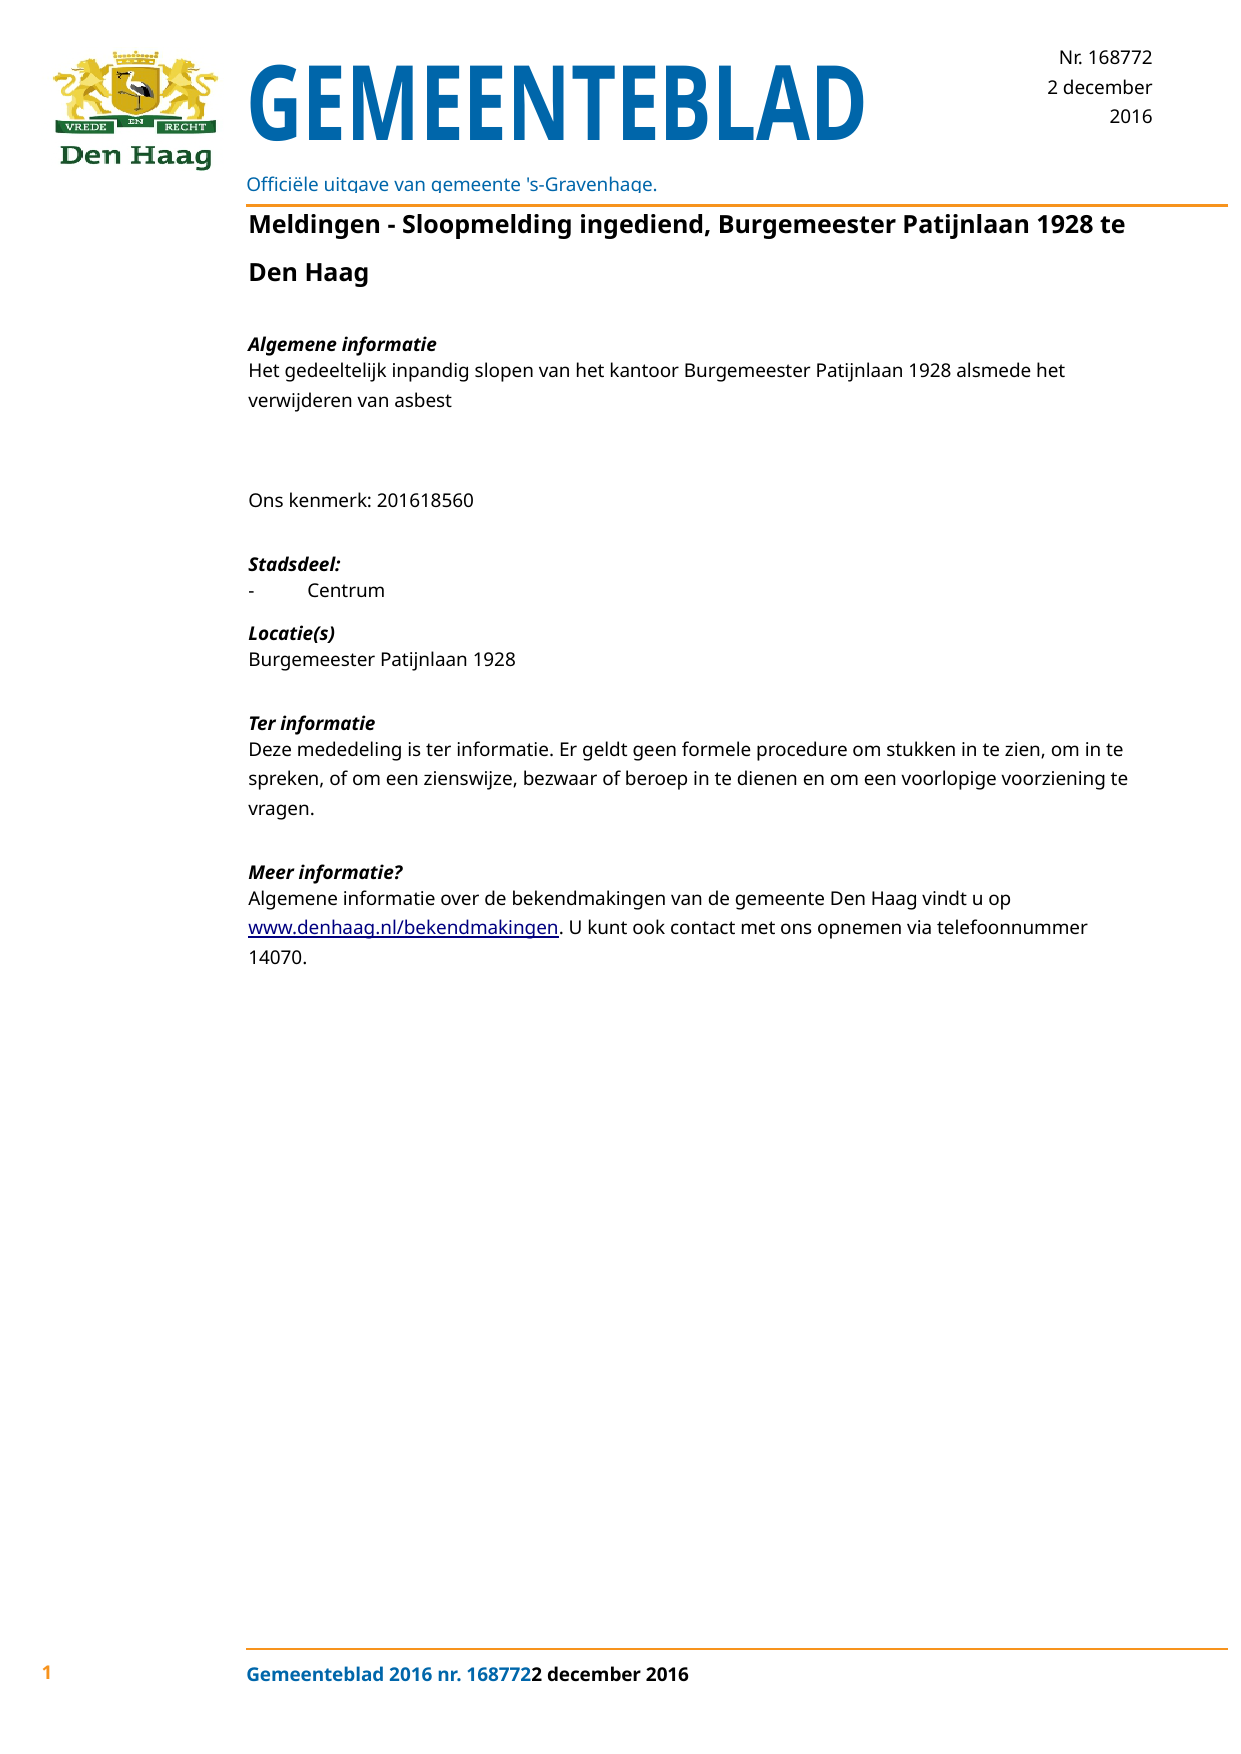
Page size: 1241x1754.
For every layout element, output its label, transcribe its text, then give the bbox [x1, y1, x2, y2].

text Het gedeeltelijk inpandig slopen van het kantoor Burgemeester Patijnlaan 1928 alsmede het verwijderen van asbest [248, 357, 1152, 412]
text Ter informatie [248, 710, 1152, 736]
text Deze mededeling is ter informatie. Er geldt geen formele procedure om stukken in te zien, om in te spreken, of om een zienswijze, bezwaar of beroep in te dienen en om een voorlopige voorziening te vragen. [248, 736, 1152, 821]
picture [41, 47, 231, 172]
text Locatie(s) [248, 620, 1152, 646]
text Meer informatie? [248, 859, 1152, 885]
list Centrum [248, 577, 1152, 603]
text Algemene informatie [248, 331, 1152, 357]
text Burgemeester Patijnlaan 1928 [248, 646, 1152, 672]
text Ons kenmerk: 201618560 [248, 488, 1152, 513]
text Meldingen - Sloopmelding ingediend, Burgemeester Patijnlaan 1928 te Den Haag [248, 207, 1152, 288]
text Algemene informatie over de bekendmakingen van de gemeente Den Haag vindt u op www.denhaag.nl/bekendmakingen. U kunt ook contact met ons opnemen via telefoonnummer 14070. [248, 885, 1152, 969]
text Stadsdeel: [248, 552, 1152, 577]
